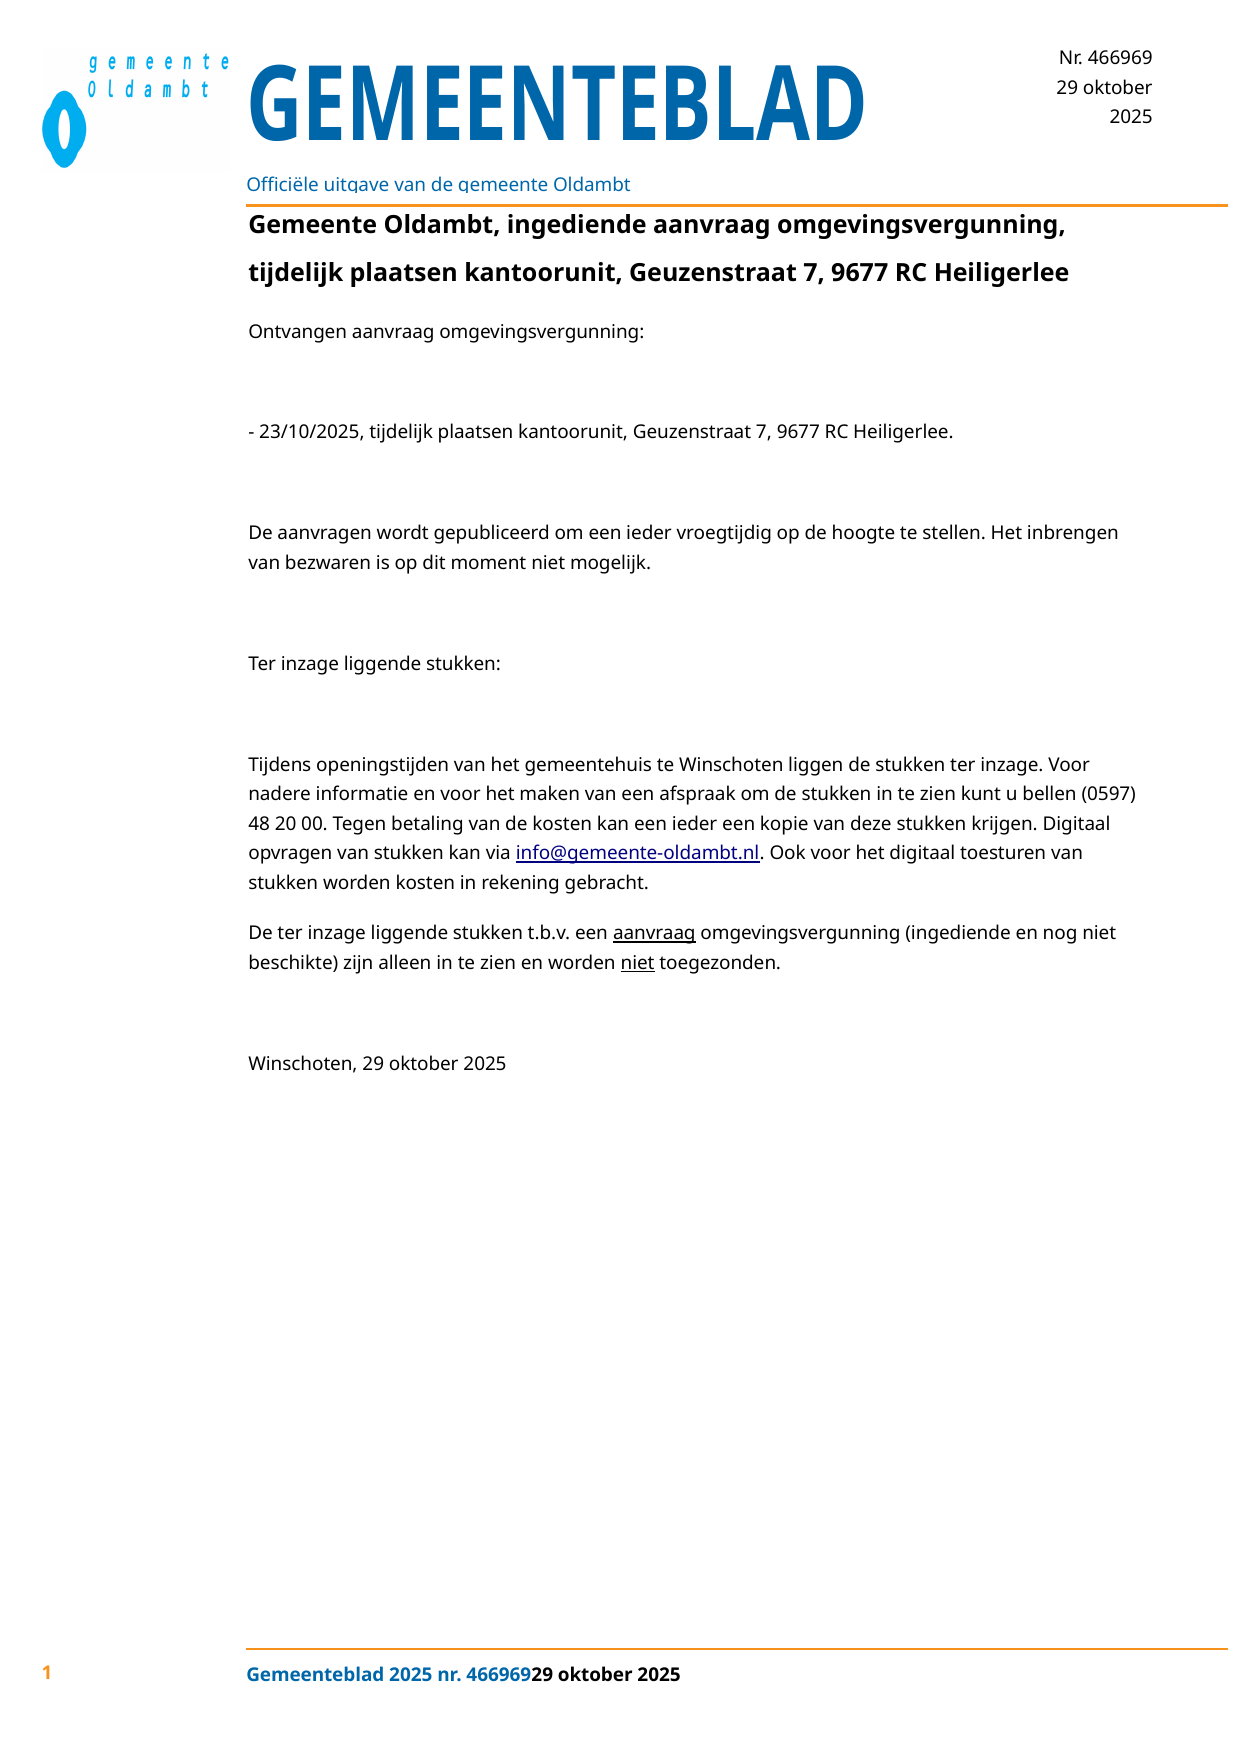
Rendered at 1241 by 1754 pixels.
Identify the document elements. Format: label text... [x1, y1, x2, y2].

text Gemeente Oldambt, ingediende aanvraag omgevingsvergunning, tijdelijk plaatsen kantoorunit, Geuzenstraat 7, 9677 RC Heiligerlee [248, 207, 1152, 288]
picture [41, 47, 231, 172]
text Winschoten, 29 oktober 2025 [248, 1050, 1152, 1076]
text Ontvangen aanvraag omgevingsvergunning: [248, 318, 1152, 344]
text Ter inzage liggende stukken: [248, 650, 1152, 676]
text De ter inzage liggende stukken t.b.v. een aanvraag omgevingsvergunning (ingediende en nog niet beschikte) zijn alleen in te zien en worden niet toegezonden. [248, 919, 1152, 975]
text Tijdens openingstijden van het gemeentehuis te Winschoten liggen de stukken ter inzage. Voor nadere informatie en voor het maken van een afspraak om de stukken in te zien kunt u bellen (0597) 48 20 00. Tegen betaling van de kosten kan een ieder een kopie van deze stukken krijgen. Digitaal opvragen van stukken kan via info@gemeente-oldambt.nl. Ook voor het digitaal toesturen van stukken worden kosten in rekening gebracht. [248, 751, 1152, 895]
text - 23/10/2025, tijdelijk plaatsen kantoorunit, Geuzenstraat 7, 9677 RC Heiligerlee. [248, 419, 1152, 444]
text De aanvragen wordt gepubliceerd om een ieder vroegtijdig op de hoogte te stellen. Het inbrengen van bezwaren is op dit moment niet mogelijk. [248, 519, 1152, 575]
